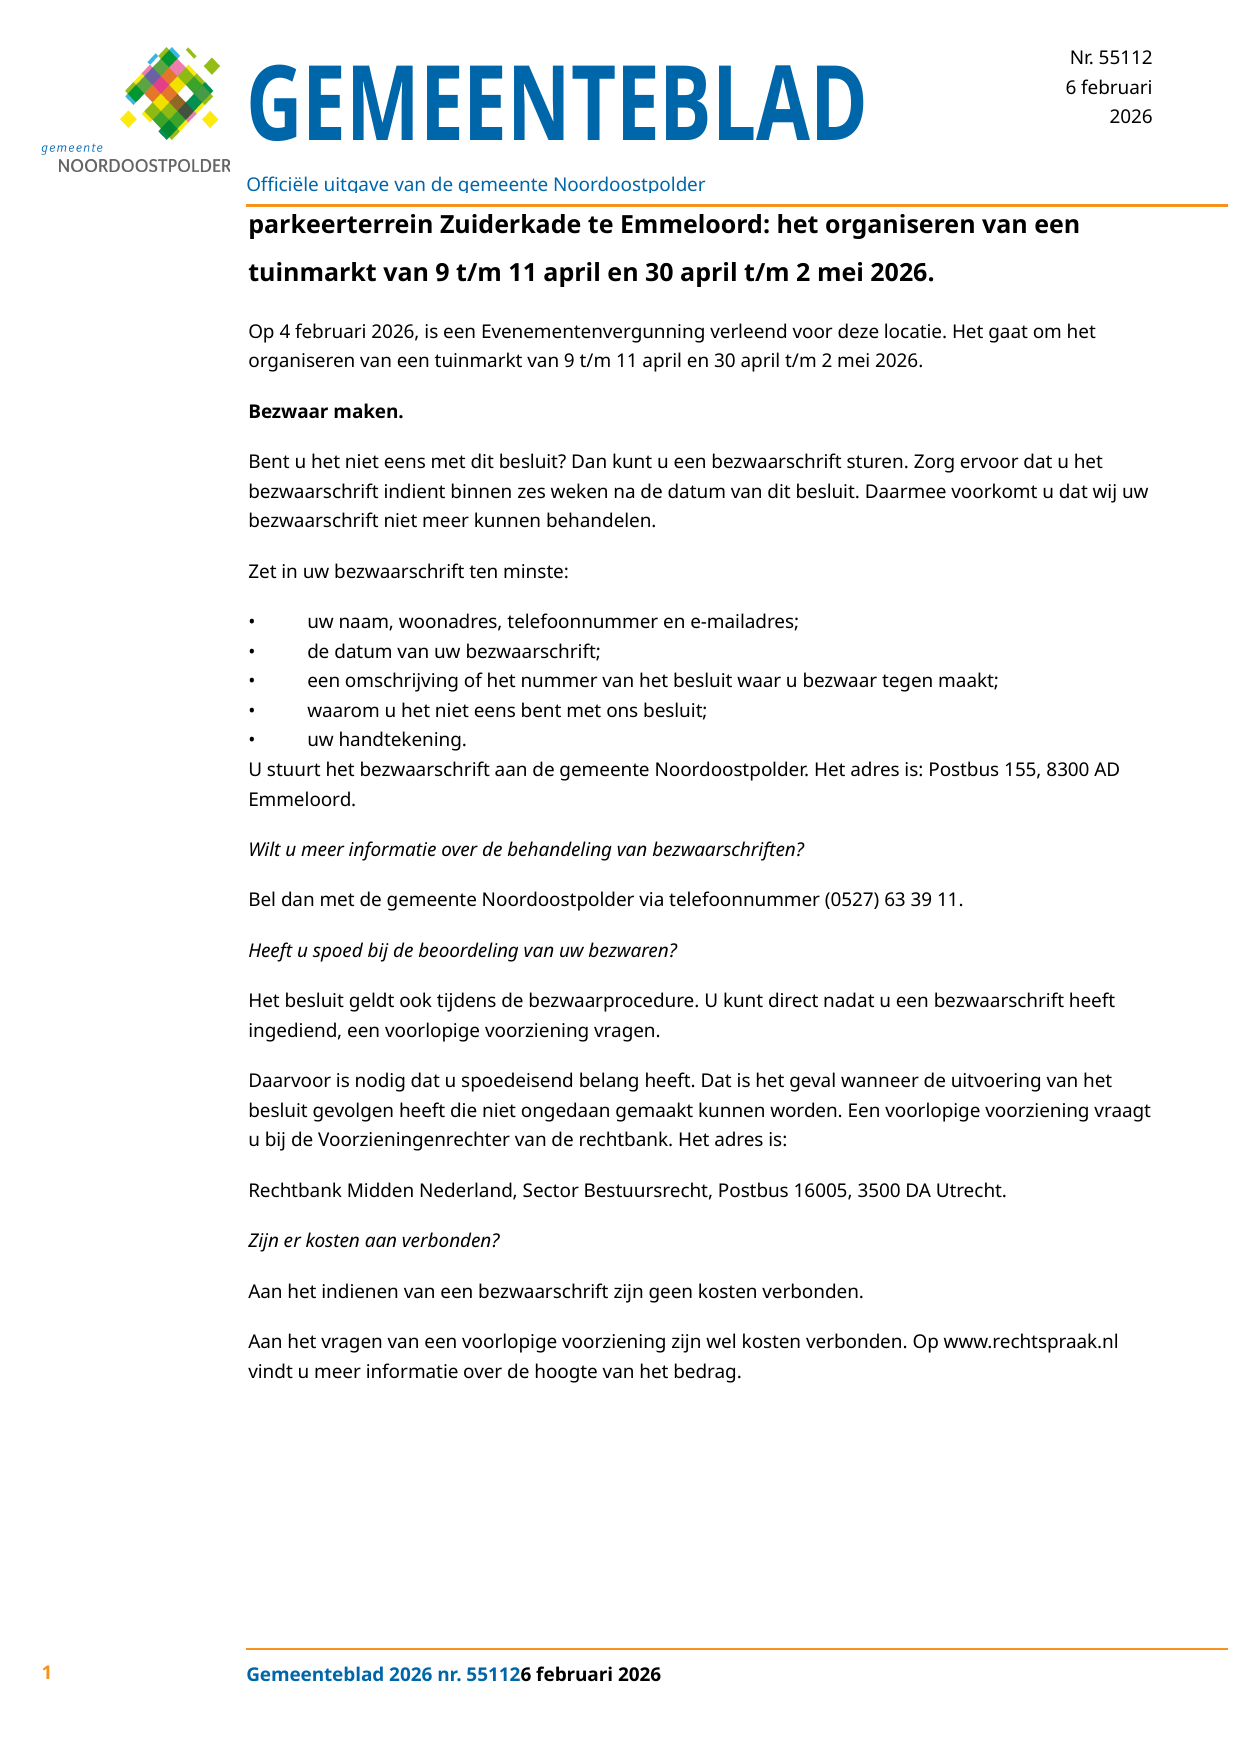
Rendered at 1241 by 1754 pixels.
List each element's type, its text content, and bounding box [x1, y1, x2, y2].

text Rechtbank Midden Nederland, Sector Bestuursrecht, Postbus 16005, 3500 DA Utrecht. [248, 1177, 1152, 1203]
text Zet in uw bezwaarschrift ten minste: [248, 558, 1152, 584]
text Heeft u spoed bij de beoordeling van uw bezwaren? [248, 937, 1152, 963]
text Bent u het niet eens met dit besluit? Dan kunt u een bezwaarschrift sturen. Zorg ervoor dat u het bezwaarschrift indient binnen zes weken na de datum van dit besluit. Daarmee voorkomt u dat wij uw bezwaarschrift niet meer kunnen behandelen. [248, 448, 1152, 533]
text Bezwaar maken. [248, 398, 1152, 424]
list waarom u het niet eens bent met ons besluit; [248, 697, 1152, 723]
text Bel dan met de gemeente Noordoostpolder via telefoonnummer (0527) 63 39 11. [248, 887, 1152, 912]
text Wilt u meer informatie over de behandeling van bezwaarschriften? [248, 836, 1152, 862]
list de datum van uw bezwaarschrift; [248, 638, 1152, 664]
text U stuurt het bezwaarschrift aan de gemeente Noordoostpolder. Het adres is: Postbus 155, 8300 AD Emmeloord. [248, 756, 1152, 812]
text Zijn er kosten aan verbonden? [248, 1227, 1152, 1253]
text Het besluit geldt ook tijdens de bezwaarprocedure. U kunt direct nadat u een bezwaarschrift heeft ingediend, een voorlopige voorziening vragen. [248, 987, 1152, 1043]
text Daarvoor is nodig dat u spoedeisend belang heeft. Dat is het geval wanneer de uitvoering van het besluit gevolgen heeft die niet ongedaan gemaakt kunnen worden. Een voorlopige voorziening vraagt u bij de Voorzieningenrechter van de rechtbank. Het adres is: [248, 1067, 1152, 1152]
text Op 4 februari 2026, is een Evenementenvergunning verleend voor deze locatie. Het gaat om het organiseren van een tuinmarkt van 9 t/m 11 april en 30 april t/m 2 mei 2026. [248, 318, 1152, 373]
list uw handtekening. [248, 727, 1152, 752]
text Aan het vragen van een voorlopige voorziening zijn wel kosten verbonden. Op www.rechtspraak.nl vindt u meer informatie over de hoogte van het bedrag. [248, 1328, 1152, 1384]
text parkeerterrein Zuiderkade te Emmeloord: het organiseren van een tuinmarkt van 9 t/m 11 april en 30 april t/m 2 mei 2026. [248, 207, 1152, 288]
list een omschrijving of het nummer van het besluit waar u bezwaar tegen maakt; [248, 667, 1152, 693]
list uw naam, woonadres, telefoonnummer en e-mailadres; [248, 608, 1152, 634]
picture [41, 47, 231, 172]
text Aan het indienen van een bezwaarschrift zijn geen kosten verbonden. [248, 1278, 1152, 1304]
